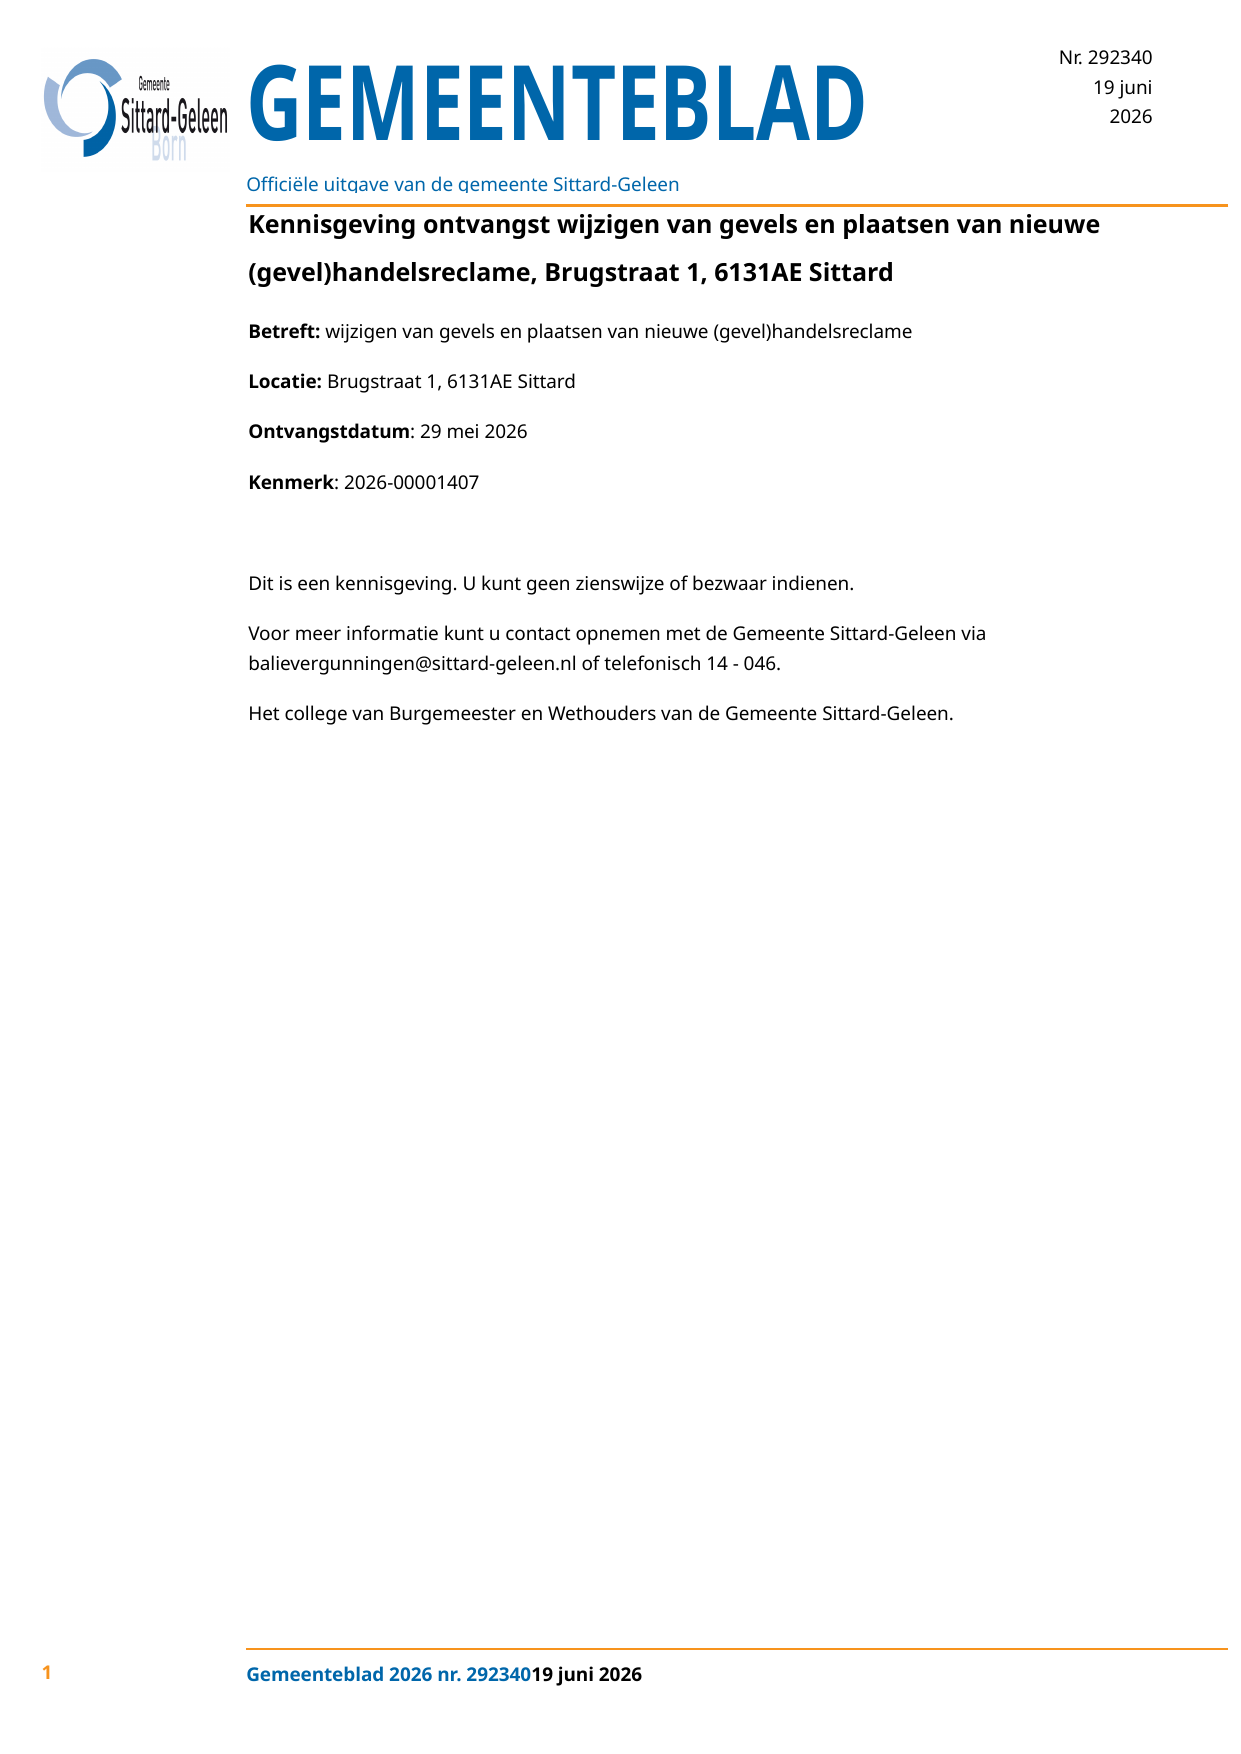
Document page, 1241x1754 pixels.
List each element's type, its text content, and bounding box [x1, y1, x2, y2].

text Betreft: wijzigen van gevels en plaatsen van nieuwe (gevel)handelsreclame [248, 318, 1152, 344]
text Voor meer informatie kunt u contact opnemen met de Gemeente Sittard-Geleen via balievergunningen@sittard-geleen.nl of telefonisch 14 - 046. [248, 620, 1152, 676]
picture [41, 47, 231, 172]
text Het college van Burgemeester en Wethouders van de Gemeente Sittard-Geleen. [248, 700, 1152, 726]
text Locatie: Brugstraat 1, 6131AE Sittard [248, 368, 1152, 394]
text Kenmerk: 2026-00001407 [248, 469, 1152, 495]
text Kennisgeving ontvangst wijzigen van gevels en plaatsen van nieuwe (gevel)handelsreclame, Brugstraat 1, 6131AE Sittard [248, 207, 1152, 288]
text Ontvangstdatum: 29 mei 2026 [248, 419, 1152, 444]
text Dit is een kennisgeving. U kunt geen zienswijze of bezwaar indienen. [248, 570, 1152, 596]
